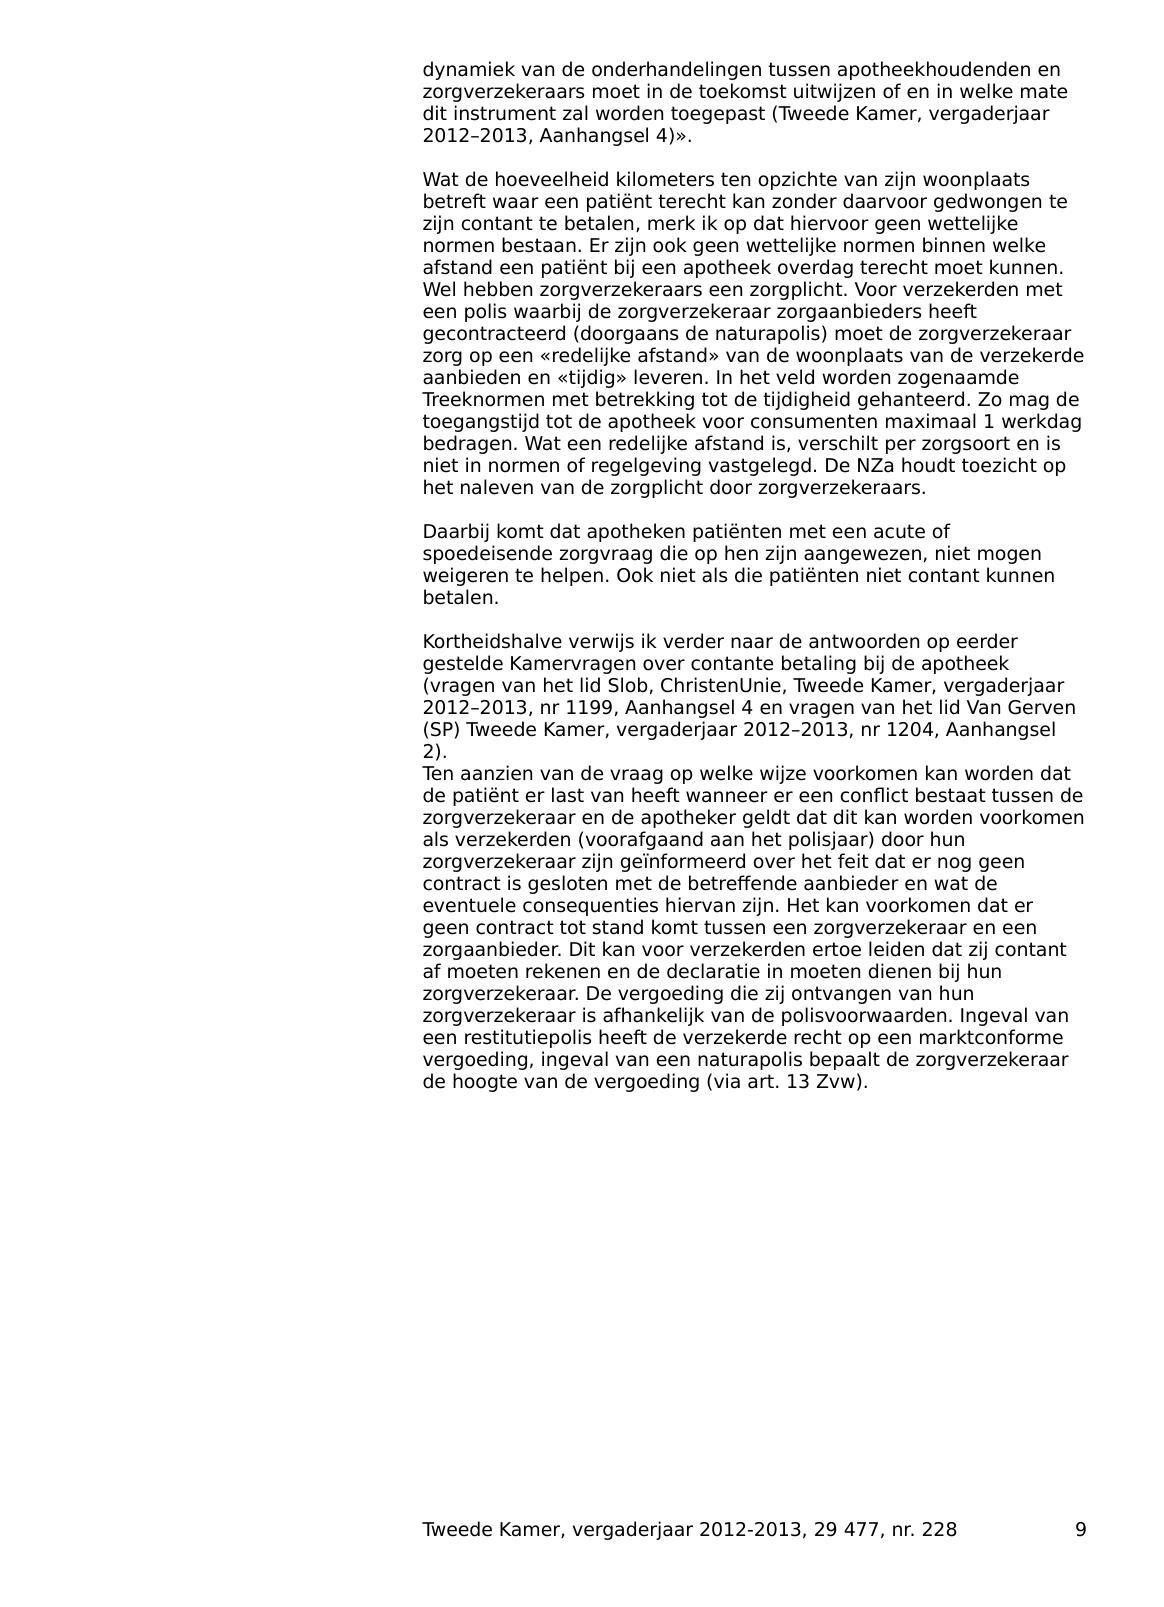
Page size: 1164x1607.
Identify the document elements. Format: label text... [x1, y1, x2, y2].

text dynamiek van de onderhandelingen tussen apotheekhoudenden en zorgverzekeraars moet in de toekomst uitwijzen of en in welke mate dit instrument zal worden toegepast (Tweede Kamer, vergaderjaar 2012–2013, Aanhangsel 4)». [422, 59, 1087, 147]
text Wat de hoeveelheid kilometers ten opzichte van zijn woonplaats betreft waar een patiënt terecht kan zonder daarvoor gedwongen te zijn contant te betalen, merk ik op dat hiervoor geen wettelijke normen bestaan. Er zijn ook geen wettelijke normen binnen welke afstand een patiënt bij een apotheek overdag terecht moet kunnen. Wel hebben zorgverzekeraars een zorgplicht. Voor verzekerden met een polis waarbij de zorgverzekeraar zorgaanbieders heeft gecontracteerd (doorgaans de naturapolis) moet de zorgverzekeraar zorg op een «redelijke afstand» van de woonplaats van de verzekerde aanbieden en «tijdig» leveren. In het veld worden zogenaamde Treeknormen met betrekking tot de tijdigheid gehanteerd. Zo mag de toegangstijd tot de apotheek voor consumenten maximaal 1 werkdag bedragen. Wat een redelijke afstand is, verschilt per zorgsoort en is niet in normen of regelgeving vastgelegd. De NZa houdt toezicht op het naleven van de zorgplicht door zorgverzekeraars. [422, 169, 1087, 499]
text Daarbij komt dat apotheken patiënten met een acute of spoedeisende zorgvraag die op hen zijn aangewezen, niet mogen weigeren te helpen. Ook niet als die patiënten niet contant kunnen betalen. [422, 521, 1087, 609]
text Ten aanzien van de vraag op welke wijze voorkomen kan worden dat de patiënt er last van heeft wanneer er een conflict bestaat tussen de zorgverzekeraar en de apotheker geldt dat dit kan worden voorkomen als verzekerden (voorafgaand aan het polisjaar) door hun zorgverzekeraar zijn geïnformeerd over het feit dat er nog geen contract is gesloten met de betreffende aanbieder en wat de eventuele consequenties hiervan zijn. Het kan voorkomen dat er geen contract tot stand komt tussen een zorgverzekeraar en een zorgaanbieder. Dit kan voor verzekerden ertoe leiden dat zij contant af moeten rekenen en de declaratie in moeten dienen bij hun zorgverzekeraar. De vergoeding die zij ontvangen van hun zorgverzekeraar is afhankelijk van de polisvoorwaarden. Ingeval van een restitutiepolis heeft de verzekerde recht op een marktconforme vergoeding, ingeval van een naturapolis bepaalt de zorgverzekeraar de hoogte van de vergoeding (via art. 13 Zvw). [422, 763, 1087, 1093]
text Kortheidshalve verwijs ik verder naar de antwoorden op eerder gestelde Kamervragen over contante betaling bij de apotheek (vragen van het lid Slob, ChristenUnie, Tweede Kamer, vergaderjaar 2012–2013, nr 1199, Aanhangsel 4 en vragen van het lid Van Gerven (SP) Tweede Kamer, vergaderjaar 2012–2013, nr 1204, Aanhangsel 2). [422, 631, 1087, 763]
